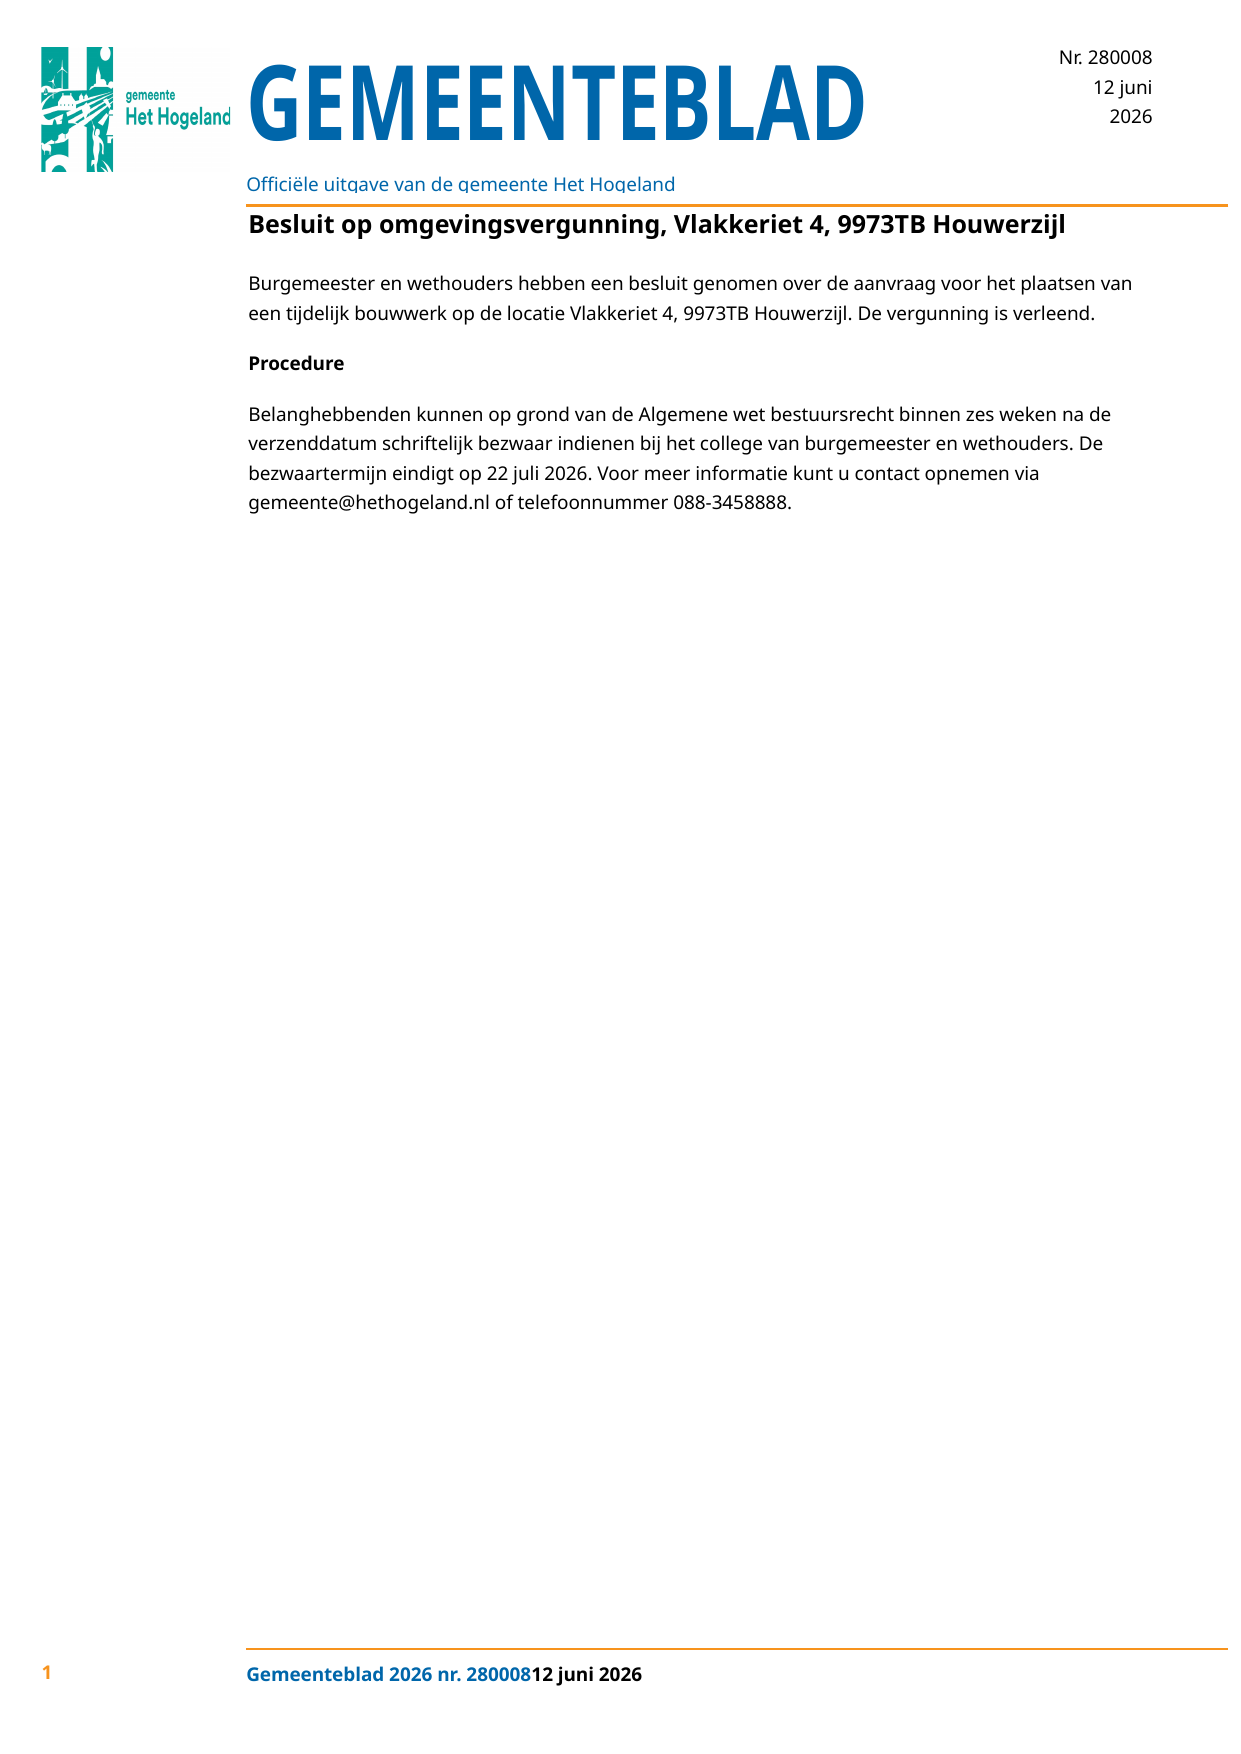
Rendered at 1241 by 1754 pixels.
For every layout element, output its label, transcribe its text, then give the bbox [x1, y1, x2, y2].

picture [41, 47, 231, 172]
text Belanghebbenden kunnen op grond van de Algemene wet bestuursrecht binnen zes weken na de verzenddatum schriftelijk bezwaar indienen bij het college van burgemeester en wethouders. De bezwaartermijn eindigt op 22 juli 2026. Voor meer informatie kunt u contact opnemen via gemeente@hethogeland.nl of telefoonnummer 088-3458888. [248, 401, 1152, 515]
text Burgemeester en wethouders hebben een besluit genomen over de aanvraag voor het plaatsen van een tijdelijk bouwwerk op de locatie Vlakkeriet 4, 9973TB Houwerzijl. De vergunning is verleend. [248, 270, 1152, 326]
text Procedure [248, 350, 1152, 376]
text Besluit op omgevingsvergunning, Vlakkeriet 4, 9973TB Houwerzijl [248, 207, 1152, 241]
